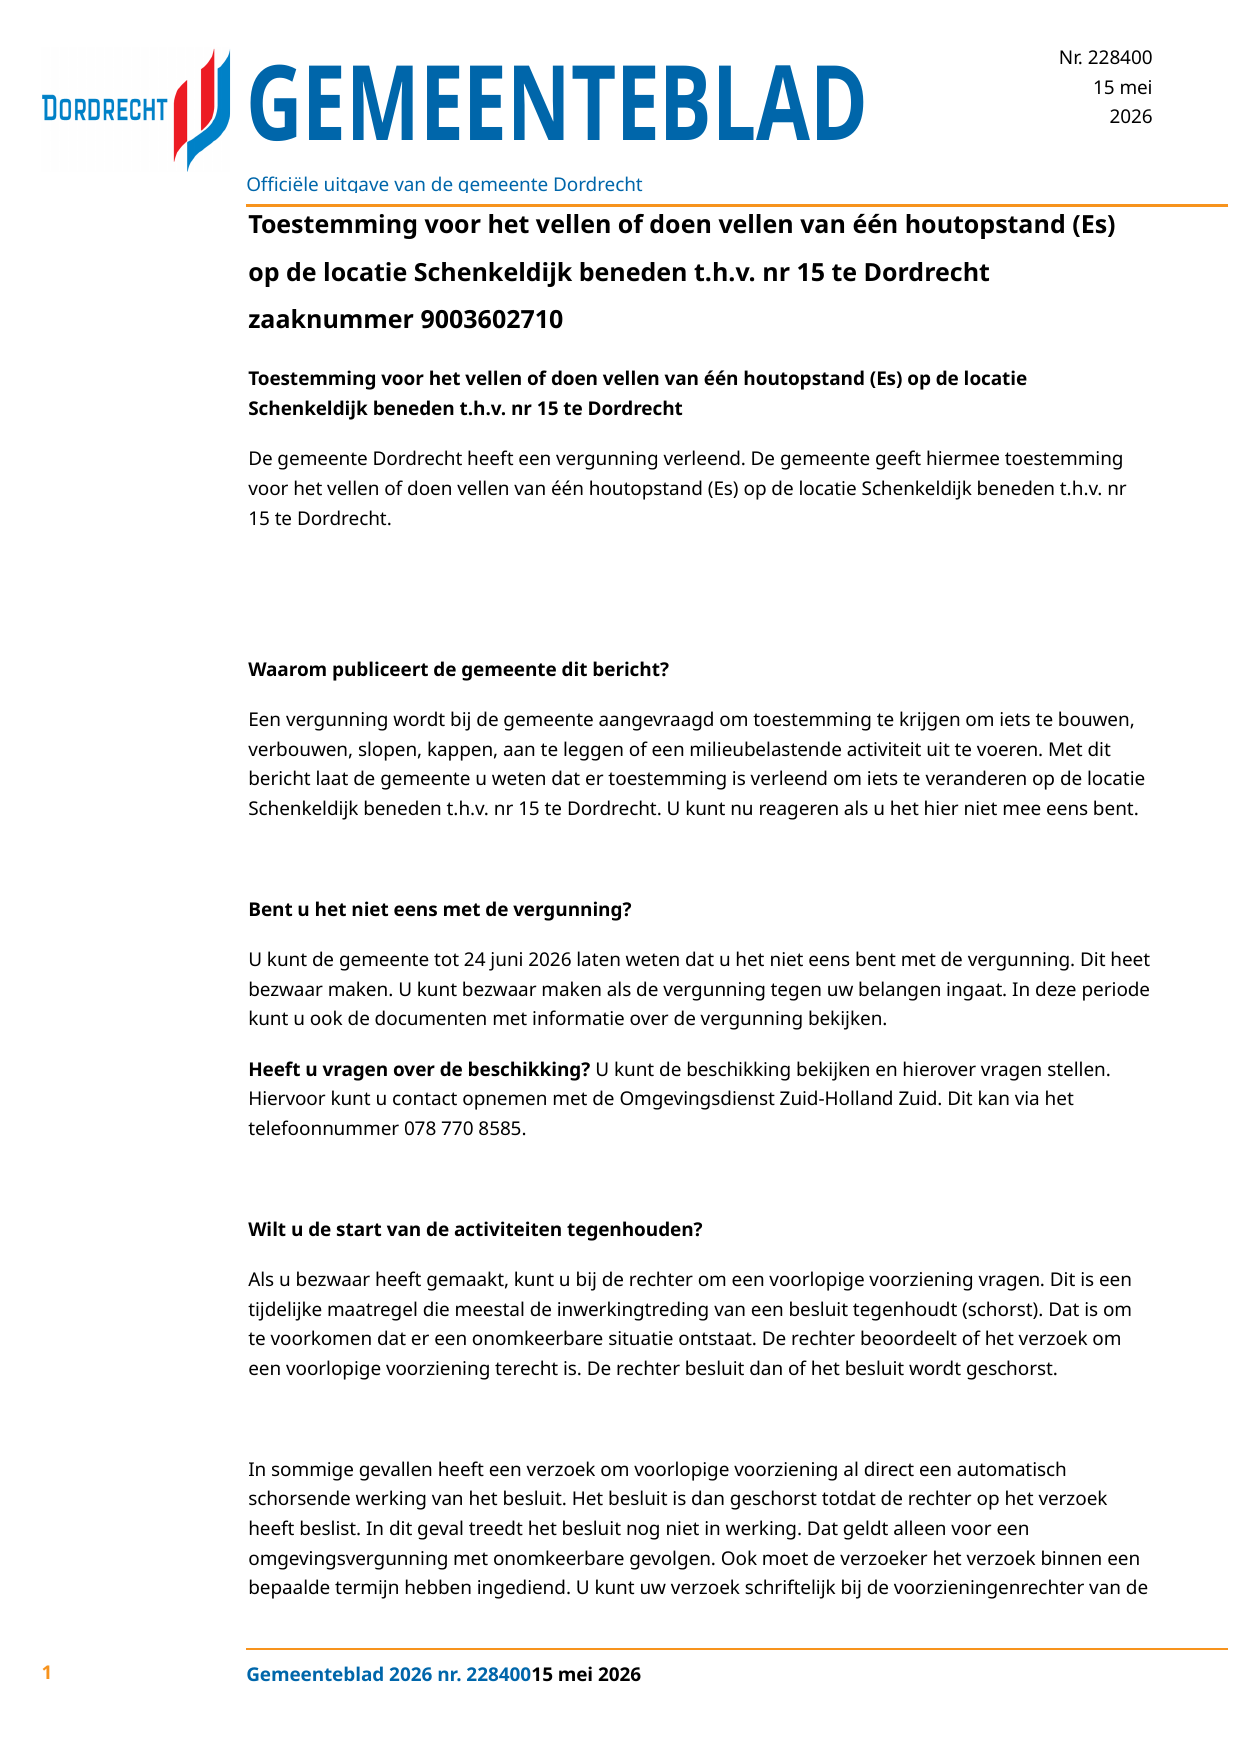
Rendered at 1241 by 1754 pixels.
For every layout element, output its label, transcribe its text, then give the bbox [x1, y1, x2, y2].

text Toestemming voor het vellen of doen vellen van één houtopstand (Es) op de locatie Schenkeldijk beneden t.h.v. nr 15 te Dordrecht zaaknummer 9003602710 [248, 207, 1152, 336]
text Toestemming voor het vellen of doen vellen van één houtopstand (Es) op de locatie Schenkeldijk beneden t.h.v. nr 15 te Dordrecht [248, 366, 1152, 421]
text Een vergunning wordt bij de gemeente aangevraagd om toestemming te krijgen om iets te bouwen, verbouwen, slopen, kappen, aan te leggen of een milieubelastende activiteit uit te voeren. Met dit bericht laat de gemeente u weten dat er toestemming is verleend om iets te veranderen op de locatie Schenkeldijk beneden t.h.v. nr 15 te Dordrecht. U kunt nu reageren als u het hier niet mee eens bent. [248, 706, 1152, 821]
picture [41, 47, 231, 172]
text Als u bezwaar heeft gemaakt, kunt u bij de rechter om een voorlopige voorziening vragen. Dit is een tijdelijke maatregel die meestal de inwerkingtreding van een besluit tegenhoudt (schorst). Dat is om te voorkomen dat er een onomkeerbare situatie ontstaat. De rechter beoordeelt of het verzoek om een voorlopige voorziening terecht is. De rechter besluit dan of het besluit wordt geschorst. [248, 1266, 1152, 1381]
text Wilt u de start van de activiteiten tegenhouden? [248, 1216, 1152, 1242]
text De gemeente Dordrecht heeft een vergunning verleend. De gemeente geeft hiermee toestemming voor het vellen of doen vellen van één houtopstand (Es) op de locatie Schenkeldijk beneden t.h.v. nr 15 te Dordrecht. [248, 446, 1152, 530]
text In sommige gevallen heeft een verzoek om voorlopige voorziening al direct een automatisch schorsende werking van het besluit. Het besluit is dan geschorst totdat de rechter op het verzoek heeft beslist. In dit geval treedt het besluit nog niet in werking. Dat geldt alleen voor een omgevingsvergunning met onomkeerbare gevolgen. Ook moet de verzoeker het verzoek binnen een bepaalde termijn hebben ingediend. U kunt uw verzoek schriftelijk bij de voorzieningenrechter van de [248, 1456, 1152, 1600]
text Waarom publiceert de gemeente dit bericht? [248, 656, 1152, 682]
text Heeft u vragen over de beschikking? U kunt de beschikking bekijken en hierover vragen stellen. Hiervoor kunt u contact opnemen met de Omgevingsdienst Zuid-Holland Zuid. Dit kan via het telefoonnummer 078 770 8585. [248, 1056, 1152, 1141]
text U kunt de gemeente tot 24 juni 2026 laten weten dat u het niet eens bent met de vergunning. Dit heet bezwaar maken. U kunt bezwaar maken als de vergunning tegen uw belangen ingaat. In deze periode kunt u ook de documenten met informatie over de vergunning bekijken. [248, 946, 1152, 1031]
text Bent u het niet eens met de vergunning? [248, 896, 1152, 922]
